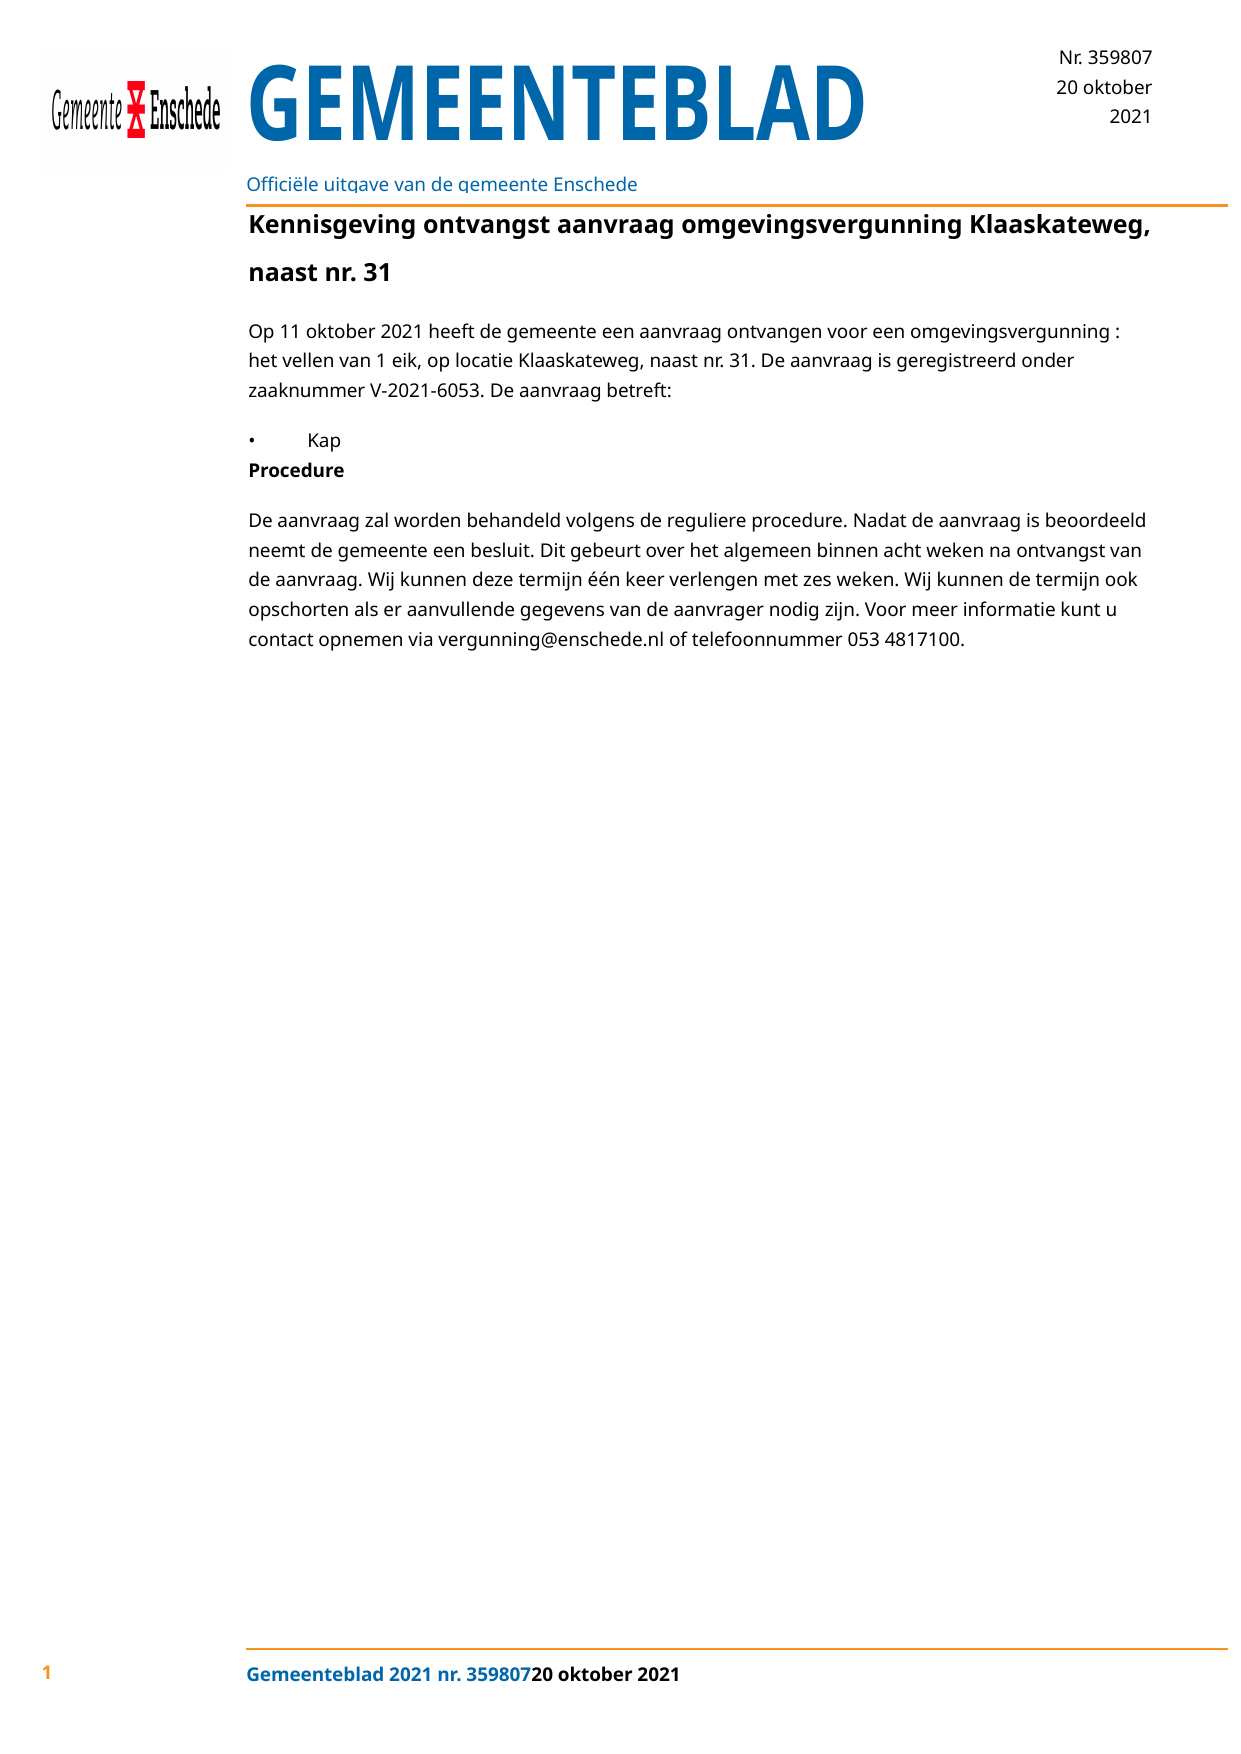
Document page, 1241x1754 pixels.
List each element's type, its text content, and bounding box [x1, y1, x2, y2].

text Op 11 oktober 2021 heeft de gemeente een aanvraag ontvangen voor een omgevingsvergunning : het vellen van 1 eik, op locatie Klaaskateweg, naast nr. 31. De aanvraag is geregistreerd onder zaaknummer V-2021-6053. De aanvraag betreft: [248, 318, 1152, 403]
picture [41, 47, 231, 172]
list Kap [248, 427, 1152, 453]
text Kennisgeving ontvangst aanvraag omgevingsvergunning Klaaskateweg, naast nr. 31 [248, 207, 1152, 288]
text Procedure [248, 457, 1152, 483]
text De aanvraag zal worden behandeld volgens de reguliere procedure. Nadat de aanvraag is beoordeeld neemt de gemeente een besluit. Dit gebeurt over het algemeen binnen acht weken na ontvangst van de aanvraag. Wij kunnen deze termijn één keer verlengen met zes weken. Wij kunnen de termijn ook opschorten als er aanvullende gegevens van de aanvrager nodig zijn. Voor meer informatie kunt u contact opnemen via vergunning@enschede.nl of telefoonnummer 053 4817100. [248, 507, 1152, 652]
